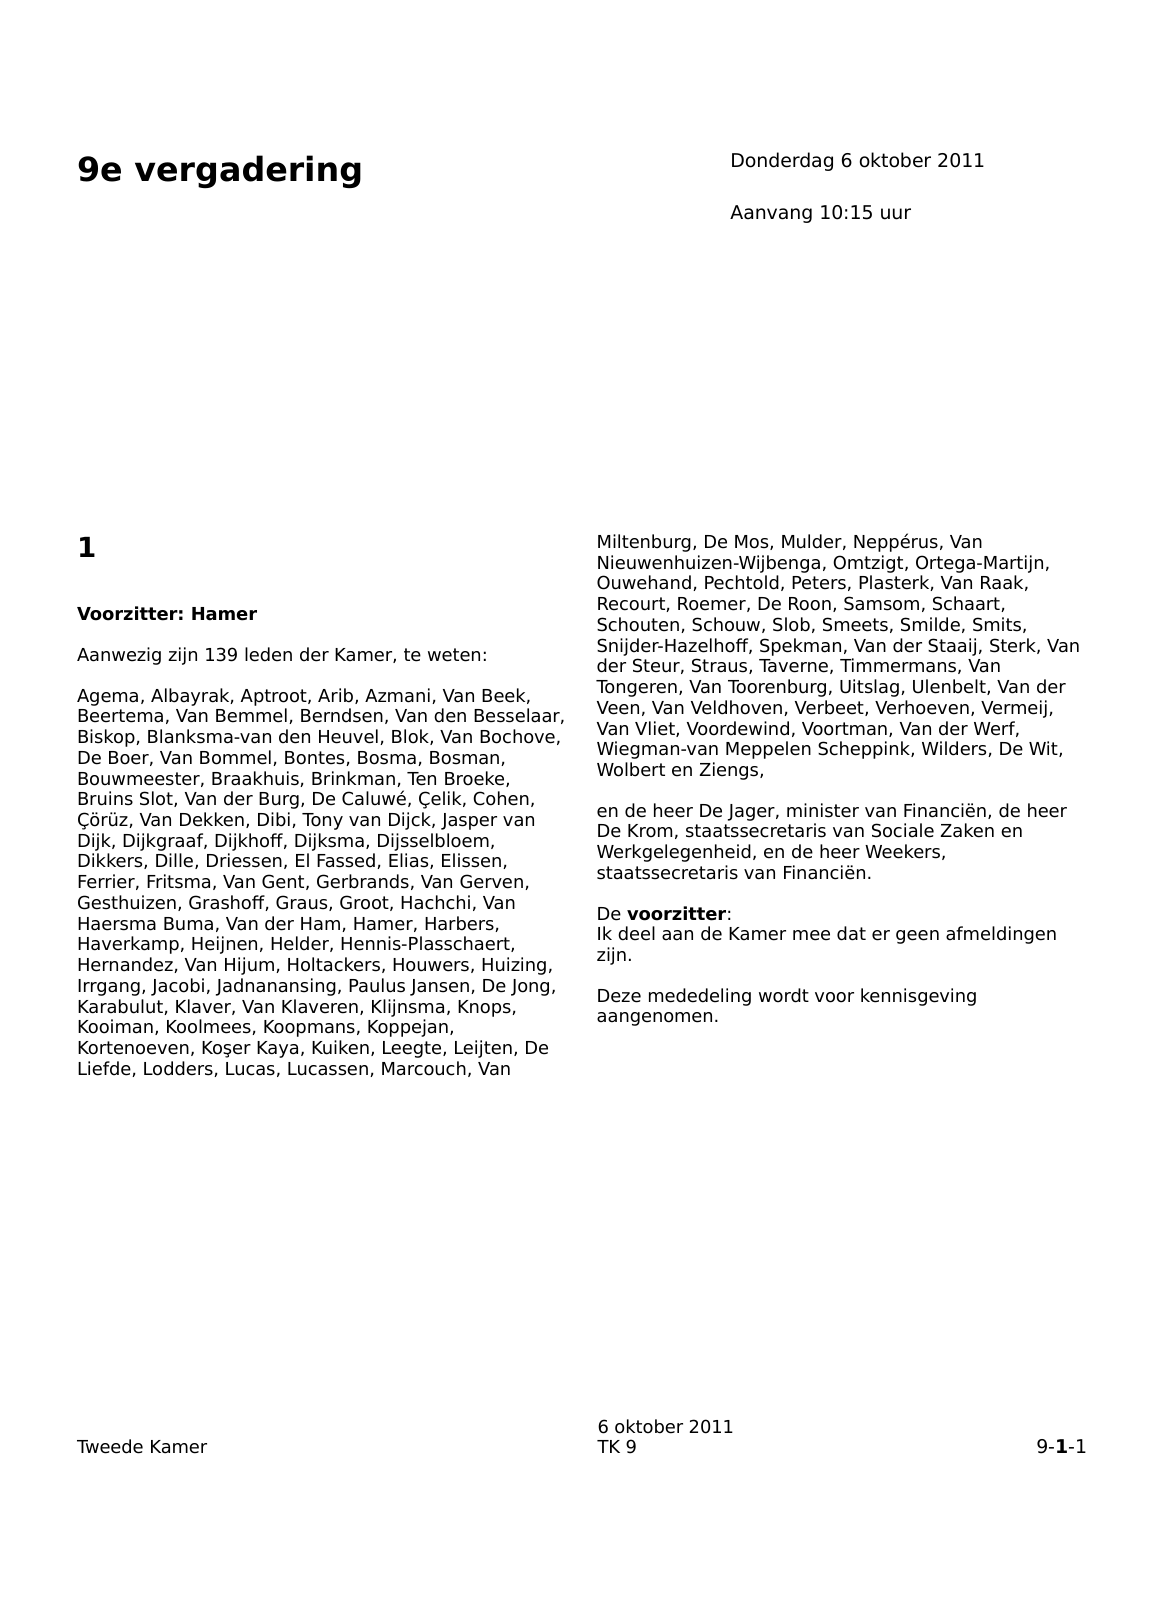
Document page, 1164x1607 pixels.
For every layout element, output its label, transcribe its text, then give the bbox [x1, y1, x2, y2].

table_header Donderdag 6 oktober 2011 [730, 150, 1087, 202]
title 1 [77, 532, 567, 564]
text De voorzitter: [596, 903, 1087, 924]
text en de heer De Jager, minister van Financiën, de heer De Krom, staatssecretaris van Sociale Zaken en Werkgelegenheid, en de heer Weekers, staatssecretaris van Financiën. [596, 801, 1087, 883]
table_header 9e vergadering [77, 150, 730, 254]
text Deze mededeling wordt voor kennisgeving aangenomen. [596, 986, 1087, 1027]
text Ik deel aan de Kamer mee dat er geen afmeldingen zijn. [596, 924, 1087, 966]
text Voorzitter: Hamer [77, 604, 567, 625]
table_cell Aanvang 10:15 uur [730, 202, 1087, 254]
text Agema, Albayrak, Aptroot, Arib, Azmani, Van Beek, Beertema, Van Bemmel, Berndsen, Van den Besselaar, Biskop, Blanksma-van den Heuvel, Blok, Van Bochove, De Boer, Van Bommel, Bontes, Bosma, Bosman, Bouwmeester, Braakhuis, Brinkman, Ten Broeke, Bruins Slot, Van der Burg, De Caluwé, Çelik, Cohen, Çörüz, Van Dekken, Dibi, Tony van Dijck, Jasper van Dijk, Dijkgraaf, Dijkhoff, Dijksma, Dijsselbloem, Dikkers, Dille, Driessen, El Fassed, Elias, Elissen, Ferrier, Fritsma, Van Gent, Gerbrands, Van Gerven, Gesthuizen, Grashoff, Graus, Groot, Hachchi, Van Haersma Buma, Van der Ham, Hamer, Harbers, Haverkamp, Heijnen, Helder, Hennis-Plasschaert, Hernandez, Van Hijum, Holtackers, Houwers, Huizing, Irrgang, Jacobi, Jadnanansing, Paulus Jansen, De Jong, Karabulut, Klaver, Van Klaveren, Klijnsma, Knops, Kooiman, Koolmees, Koopmans, Koppejan, Kortenoeven, Koşer Kaya, Kuiken, Leegte, Leijten, De Liefde, Lodders, Lucas, Lucassen, Marcouch, Van [77, 686, 567, 1079]
text Aanwezig zijn 139 leden der Kamer, te weten: [77, 645, 567, 666]
text Miltenburg, De Mos, Mulder, Neppérus, Van Nieuwenhuizen-Wijbenga, Omtzigt, Ortega-Martijn, Ouwehand, Pechtold, Peters, Plasterk, Van Raak, Recourt, Roemer, De Roon, Samsom, Schaart, Schouten, Schouw, Slob, Smeets, Smilde, Smits, Snijder-Hazelhoff, Spekman, Van der Staaij, Sterk, Van der Steur, Straus, Taverne, Timmermans, Van Tongeren, Van Toorenburg, Uitslag, Ulenbelt, Van der Veen, Van Veldhoven, Verbeet, Verhoeven, Vermeij, Van Vliet, Voordewind, Voortman, Van der Werf, Wiegman-van Meppelen Scheppink, Wilders, De Wit, Wolbert en Ziengs, [596, 532, 1087, 781]
